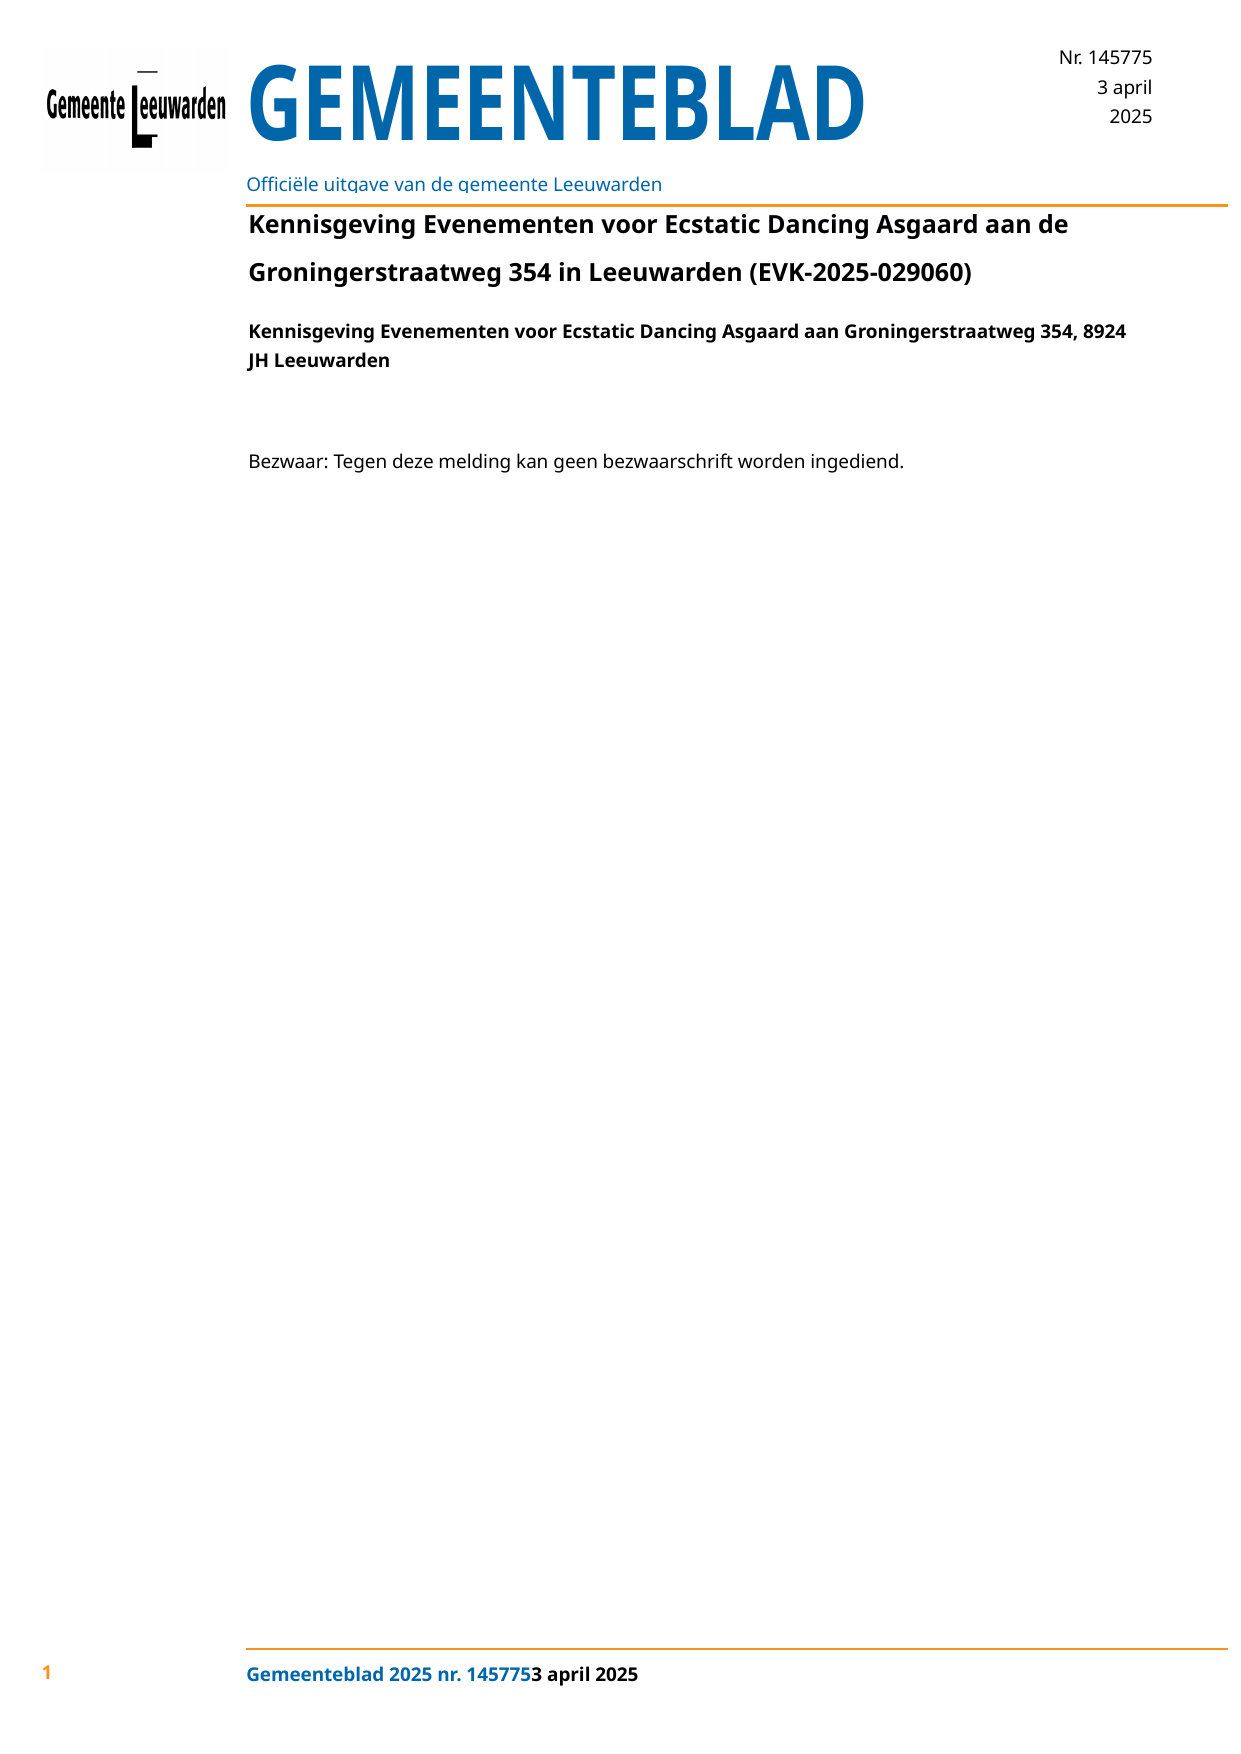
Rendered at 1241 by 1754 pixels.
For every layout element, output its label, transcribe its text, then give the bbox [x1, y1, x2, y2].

picture [41, 47, 231, 172]
text Kennisgeving Evenementen voor Ecstatic Dancing Asgaard aan Groningerstraatweg 354, 8924 JH Leeuwarden [248, 318, 1152, 373]
text Kennisgeving Evenementen voor Ecstatic Dancing Asgaard aan de Groningerstraatweg 354 in Leeuwarden (EVK-2025-029060) [248, 207, 1152, 288]
text Bezwaar: Tegen deze melding kan geen bezwaarschrift worden ingediend. [248, 448, 1152, 474]
